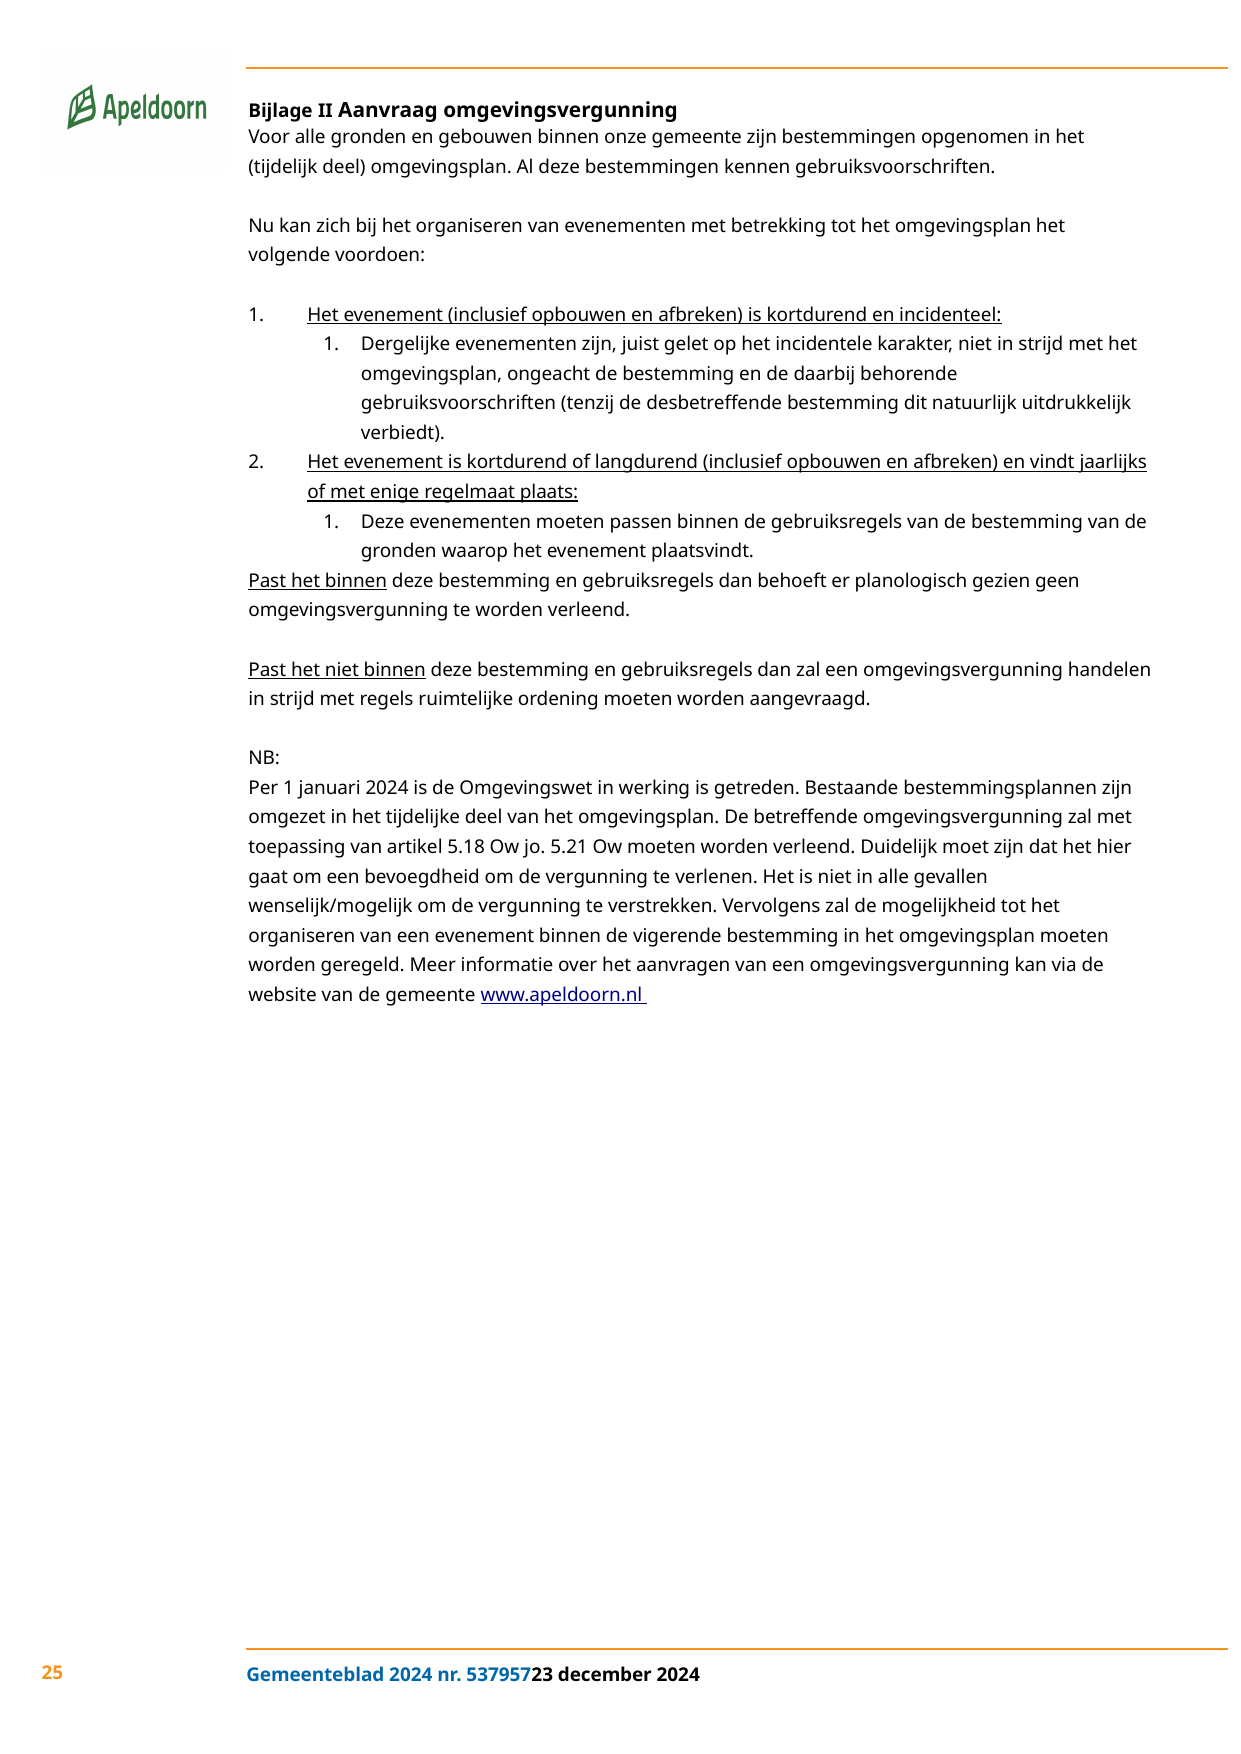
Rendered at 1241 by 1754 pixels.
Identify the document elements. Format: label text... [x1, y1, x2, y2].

list Het evenement is kortdurend of langdurend (inclusief opbouwen en afbreken) en vindt jaarlijks of met enige regelmaat plaats: [248, 449, 1152, 504]
text Bijlage II Aanvraag omgevingsvergunning [248, 95, 1152, 123]
list Dergelijke evenementen zijn, juist gelet op het incidentele karakter, niet in strijd met het omgevingsplan, ongeacht de bestemming en de daarbij behorende gebruiksvoorschriften (tenzij de desbetreffende bestemming dit natuurlijk uitdrukkelijk verbiedt). [323, 330, 1152, 445]
text Past het binnen deze bestemming en gebruiksregels dan behoeft er planologisch gezien geen omgevingsvergunning te worden verleend. [248, 567, 1152, 622]
text Nu kan zich bij het organiseren van evenementen met betrekking tot het omgevingsplan het volgende voordoen: [248, 212, 1152, 267]
list Deze evenementen moeten passen binnen de gebruiksregels van de bestemming van de gronden waarop het evenement plaatsvindt. [323, 508, 1152, 563]
text Past het niet binnen deze bestemming en gebruiksregels dan zal een omgevingsvergunning handelen in strijd met regels ruimtelijke ordening moeten worden aangevraagd. [248, 656, 1152, 711]
text Per 1 januari 2024 is de Omgevingswet in werking is getreden. Bestaande bestemmingsplannen zijn omgezet in het tijdelijke deel van het omgevingsplan. De betreffende omgevingsvergunning zal met toepassing van artikel 5.18 Ow jo. 5.21 Ow moeten worden verleend. Duidelijk moet zijn dat het hier gaat om een bevoegdheid om de vergunning te verlenen. Het is niet in alle gevallen wenselijk/mogelijk om de vergunning te verstrekken. Vervolgens zal de mogelijkheid tot het organiseren van een evenement binnen de vigerende bestemming in het omgevingsplan moeten worden geregeld. Meer informatie over het aanvragen van een omgevingsvergunning kan via de website van de gemeente www.apeldoorn.nl [248, 774, 1152, 1007]
text NB: [248, 744, 1152, 770]
list Het evenement (inclusief opbouwen en afbreken) is kortdurend en incidenteel: [248, 301, 1152, 327]
text Voor alle gronden en gebouwen binnen onze gemeente zijn bestemmingen opgenomen in het (tijdelijk deel) omgevingsplan. Al deze bestemmingen kennen gebruiksvoorschriften. [248, 123, 1152, 179]
picture [41, 47, 231, 172]
